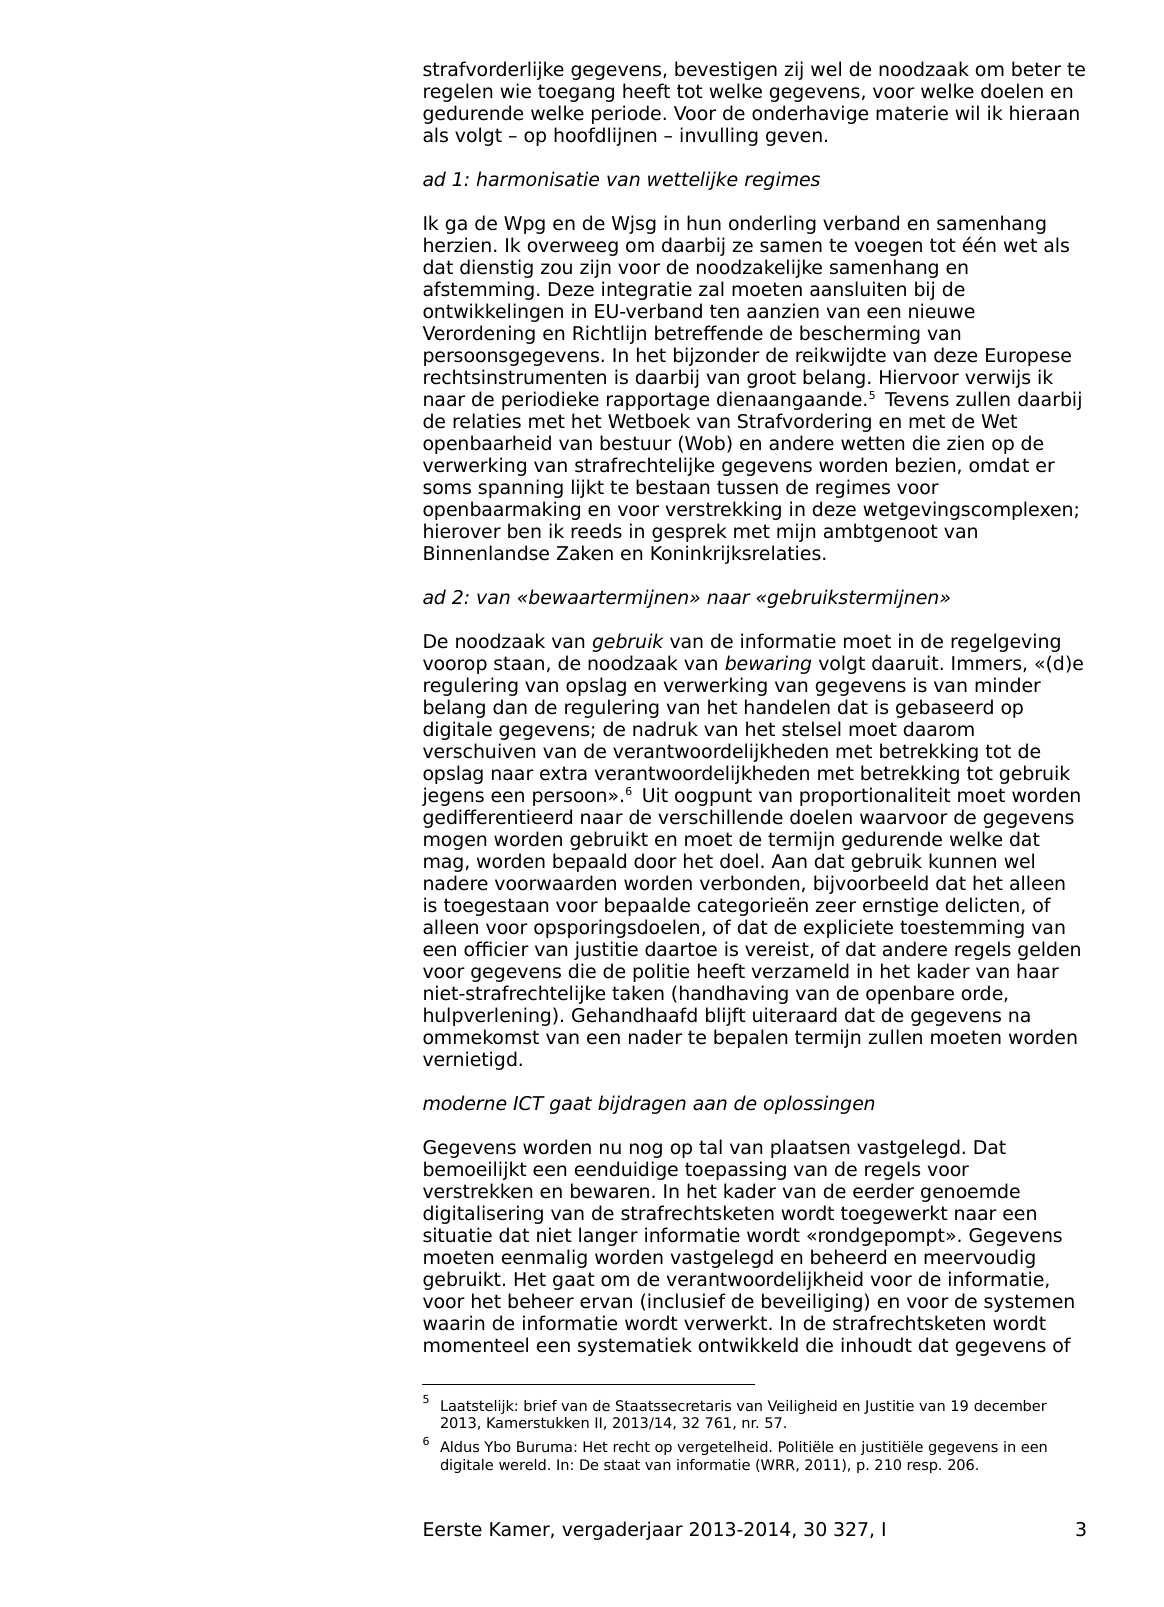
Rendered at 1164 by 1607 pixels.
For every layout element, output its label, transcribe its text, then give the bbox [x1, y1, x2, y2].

subtitle moderne ICT gaat bijdragen aan de oplossingen [422, 1093, 1087, 1115]
text Aldus Ybo Buruma: Het recht op vergetelheid. Politiële en justitiële gegevens in een digitale wereld. In: De staat van informatie (WRR, 2011), p. 210 resp. 206. [422, 1435, 1087, 1474]
subtitle ad 2: van «bewaartermijnen» naar «gebruikstermijnen» [422, 587, 1087, 609]
subtitle ad 1: harmonisatie van wettelijke regimes [422, 169, 1087, 191]
text Laatstelijk: brief van de Staatssecretaris van Veiligheid en Justitie van 19 december 2013, Kamerstukken II, 2013/14, 32 761, nr. 57. [422, 1393, 1087, 1432]
text De noodzaak van gebruik van de informatie moet in de regelgeving voorop staan, de noodzaak van bewaring volgt daaruit. Immers, «(d)e regulering van opslag en verwerking van gegevens is van minder belang dan de regulering van het handelen dat is gebaseerd op digitale gegevens; de nadruk van het stelsel moet daarom verschuiven van de verantwoordelijkheden met betrekking tot de opslag naar extra verantwoordelijkheden met betrekking tot gebruik jegens een persoon». Uit oogpunt van proportionaliteit moet worden gedifferentieerd naar de verschillende doelen waarvoor de gegevens mogen worden gebruikt en moet de termijn gedurende welke dat mag, worden bepaald door het doel. Aan dat gebruik kunnen wel nadere voorwaarden worden verbonden, bijvoorbeeld dat het alleen is toegestaan voor bepaalde categorieën zeer ernstige delicten, of alleen voor opsporingsdoelen, of dat de expliciete toestemming van een officier van justitie daartoe is vereist, of dat andere regels gelden voor gegevens die de politie heeft verzameld in het kader van haar niet-strafrechtelijke taken (handhaving van de openbare orde, hulpverlening). Gehandhaafd blijft uiteraard dat de gegevens na ommekomst van een nader te bepalen termijn zullen moeten worden vernietigd. [422, 631, 1087, 1071]
text strafvorderlijke gegevens, bevestigen zij wel de noodzaak om beter te regelen wie toegang heeft tot welke gegevens, voor welke doelen en gedurende welke periode. Voor de onderhavige materie wil ik hieraan als volgt – op hoofdlijnen – invulling geven. [422, 59, 1087, 147]
text Gegevens worden nu nog op tal van plaatsen vastgelegd. Dat bemoeilijkt een eenduidige toepassing van de regels voor verstrekken en bewaren. In het kader van de eerder genoemde digitalisering van de strafrechtsketen wordt toegewerkt naar een situatie dat niet langer informatie wordt «rondgepompt». Gegevens moeten eenmalig worden vastgelegd en beheerd en meervoudig gebruikt. Het gaat om de verantwoordelijkheid voor de informatie, voor het beheer ervan (inclusief de beveiliging) en voor de systemen waarin de informatie wordt verwerkt. In de strafrechtsketen wordt momenteel een systematiek ontwikkeld die inhoudt dat gegevens of [422, 1137, 1087, 1357]
text Ik ga de Wpg en de Wjsg in hun onderling verband en samenhang herzien. Ik overweeg om daarbij ze samen te voegen tot één wet als dat dienstig zou zijn voor de noodzakelijke samenhang en afstemming. Deze integratie zal moeten aansluiten bij de ontwikkelingen in EU-verband ten aanzien van een nieuwe Verordening en Richtlijn betreffende de bescherming van persoonsgegevens. In het bijzonder de reikwijdte van deze Europese rechtsinstrumenten is daarbij van groot belang. Hiervoor verwijs ik naar de periodieke rapportage dienaangaande. Tevens zullen daarbij de relaties met het Wetboek van Strafvordering en met de Wet openbaarheid van bestuur (Wob) en andere wetten die zien op de verwerking van strafrechtelijke gegevens worden bezien, omdat er soms spanning lijkt te bestaan tussen de regimes voor openbaarmaking en voor verstrekking in deze wetgevingscomplexen; hierover ben ik reeds in gesprek met mijn ambtgenoot van Binnenlandse Zaken en Koninkrijksrelaties. [422, 213, 1087, 565]
